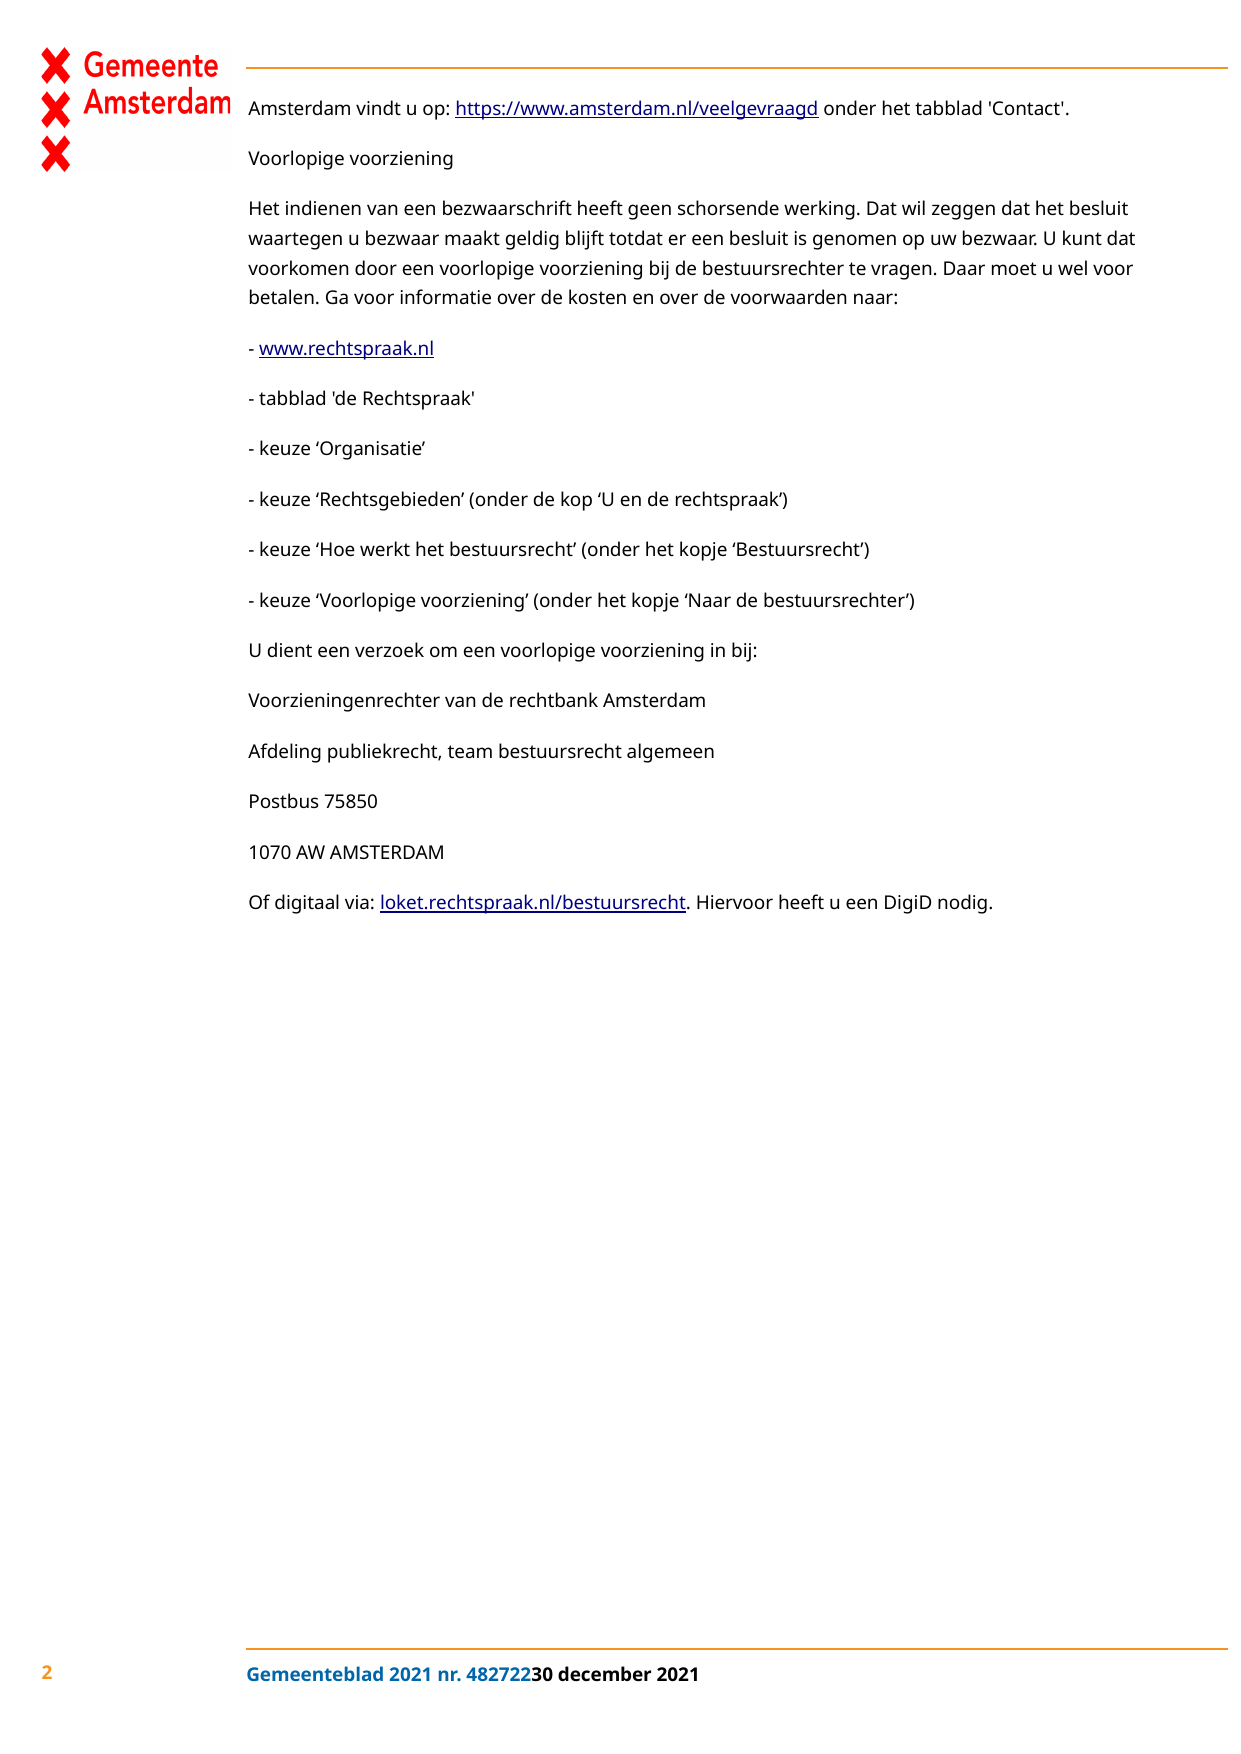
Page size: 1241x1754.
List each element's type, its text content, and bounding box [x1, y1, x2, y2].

text - keuze ‘Voorlopige voorziening’ (onder het kopje ‘Naar de bestuursrechter’) [248, 587, 1152, 613]
text Of digitaal via: loket.rechtspraak.nl/bestuursrecht. Hiervoor heeft u een DigiD nodig. [248, 889, 1152, 915]
text - keuze ‘Organisatie’ [248, 436, 1152, 461]
text - keuze ‘Hoe werkt het bestuursrecht’ (onder het kopje ‘Bestuursrecht’) [248, 536, 1152, 562]
picture [41, 47, 231, 172]
text Voorlopige voorziening [248, 145, 1152, 171]
text - www.rechtspraak.nl [248, 335, 1152, 361]
text Amsterdam vindt u op: https://www.amsterdam.nl/veelgevraagd onder het tabblad 'Contact'. [248, 95, 1152, 121]
text - keuze ‘Rechtsgebieden’ (onder de kop ‘U en de rechtspraak’) [248, 486, 1152, 512]
text - tabblad 'de Rechtspraak' [248, 385, 1152, 411]
text Voorzieningenrechter van de rechtbank Amsterdam [248, 688, 1152, 713]
text Postbus 75850 [248, 788, 1152, 814]
text Afdeling publiekrecht, team bestuursrecht algemeen [248, 738, 1152, 764]
text U dient een verzoek om een voorlopige voorziening in bij: [248, 637, 1152, 663]
text 1070 AW AMSTERDAM [248, 839, 1152, 865]
text Het indienen van een bezwaarschrift heeft geen schorsende werking. Dat wil zeggen dat het besluit waartegen u bezwaar maakt geldig blijft totdat er een besluit is genomen op uw bezwaar. U kunt dat voorkomen door een voorlopige voorziening bij de bestuursrechter te vragen. Daar moet u wel voor betalen. Ga voor informatie over de kosten en over de voorwaarden naar: [248, 196, 1152, 310]
